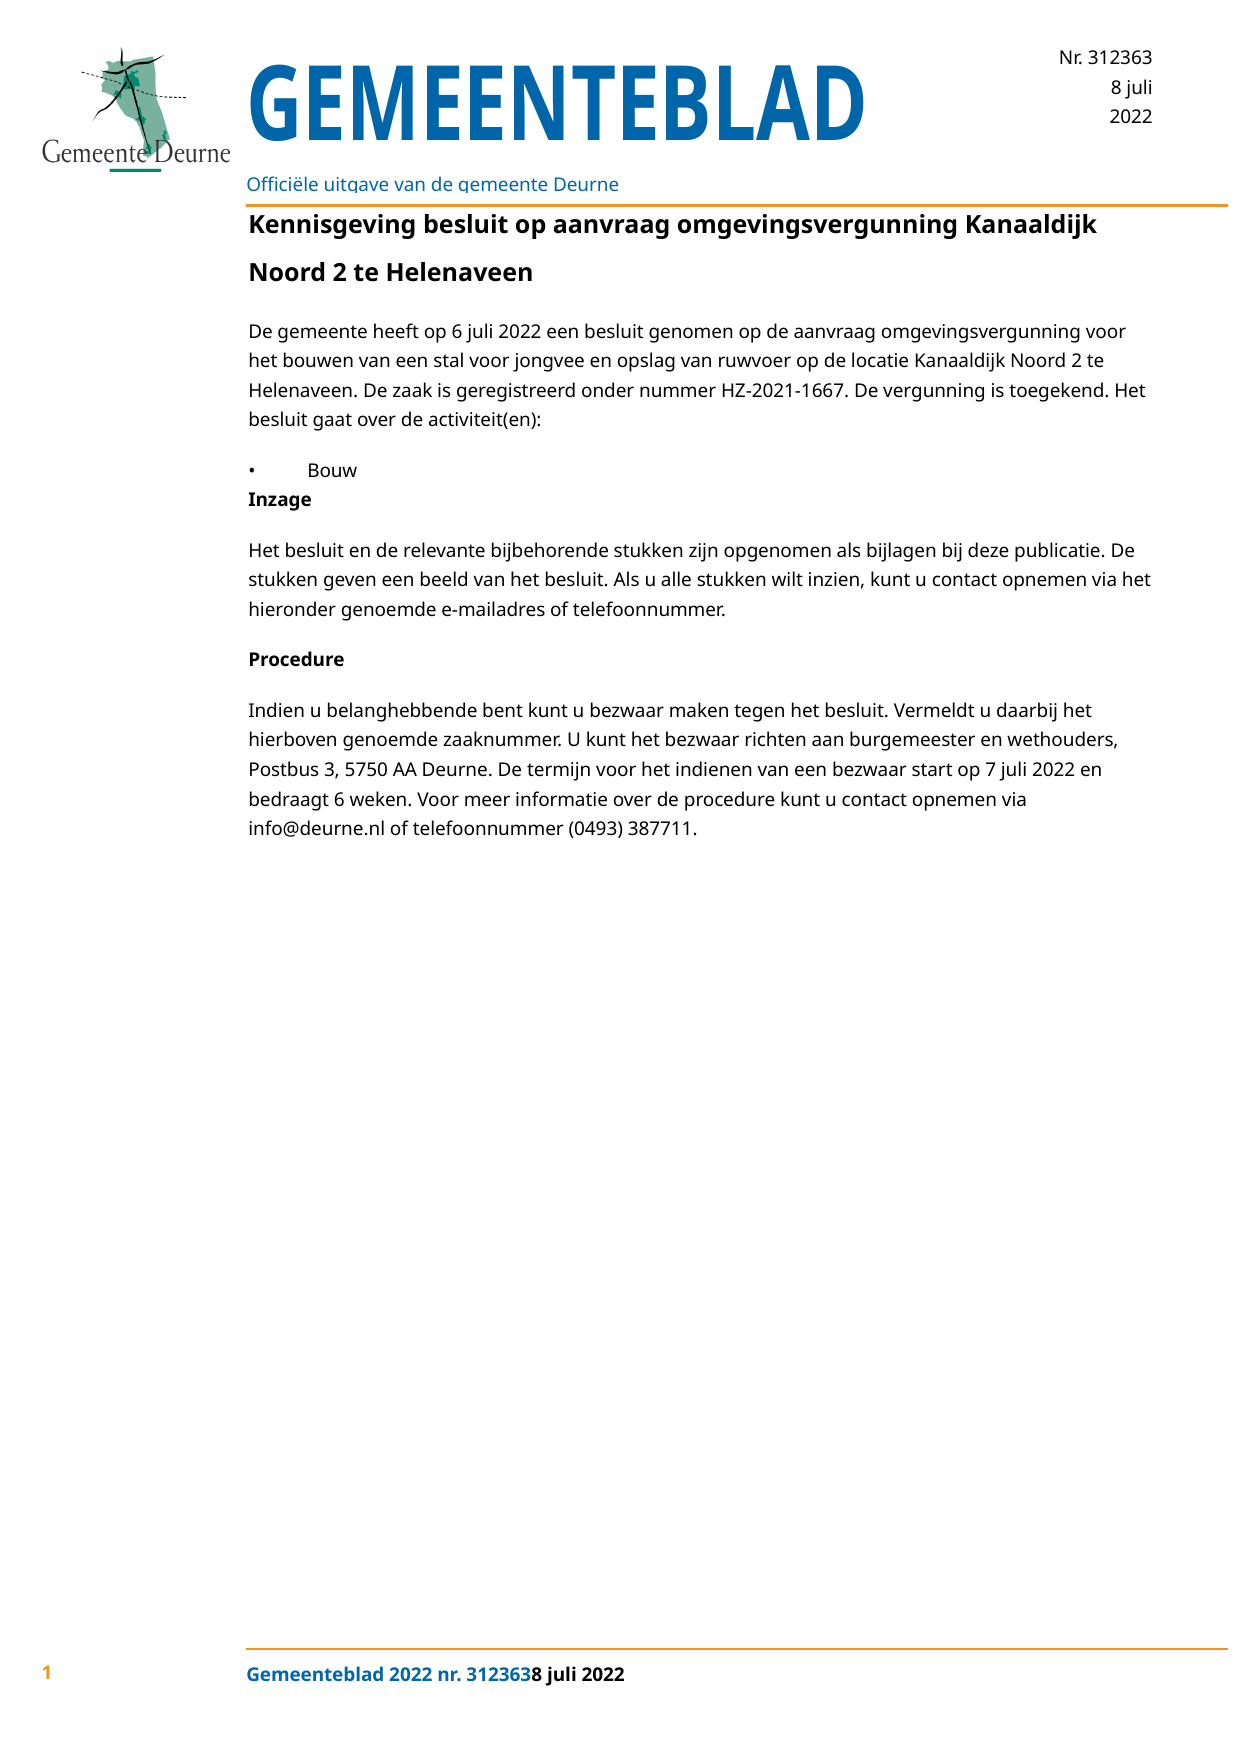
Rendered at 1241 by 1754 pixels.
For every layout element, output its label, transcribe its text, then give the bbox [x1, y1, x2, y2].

text Indien u belanghebbende bent kunt u bezwaar maken tegen het besluit. Vermeldt u daarbij het hierboven genoemde zaaknummer. U kunt het bezwaar richten aan burgemeester en wethouders, Postbus 3, 5750 AA Deurne. De termijn voor het indienen van een bezwaar start op 7 juli 2022 en bedraagt 6 weken. Voor meer informatie over de procedure kunt u contact opnemen via info@deurne.nl of telefoonnummer (0493) 387711. [248, 697, 1152, 841]
text Procedure [248, 647, 1152, 672]
text Kennisgeving besluit op aanvraag omgevingsvergunning Kanaaldijk Noord 2 te Helenaveen [248, 207, 1152, 288]
text Het besluit en de relevante bijbehorende stukken zijn opgenomen als bijlagen bij deze publicatie. De stukken geven een beeld van het besluit. Als u alle stukken wilt inzien, kunt u contact opnemen via het hieronder genoemde e-mailadres of telefoonnummer. [248, 537, 1152, 622]
text Inzage [248, 487, 1152, 512]
list Bouw [248, 457, 1152, 483]
picture [41, 47, 231, 172]
text De gemeente heeft op 6 juli 2022 een besluit genomen op de aanvraag omgevingsvergunning voor het bouwen van een stal voor jongvee en opslag van ruwvoer op de locatie Kanaaldijk Noord 2 te Helenaveen. De zaak is geregistreerd onder nummer HZ-2021-1667. De vergunning is toegekend. Het besluit gaat over de activiteit(en): [248, 318, 1152, 432]
